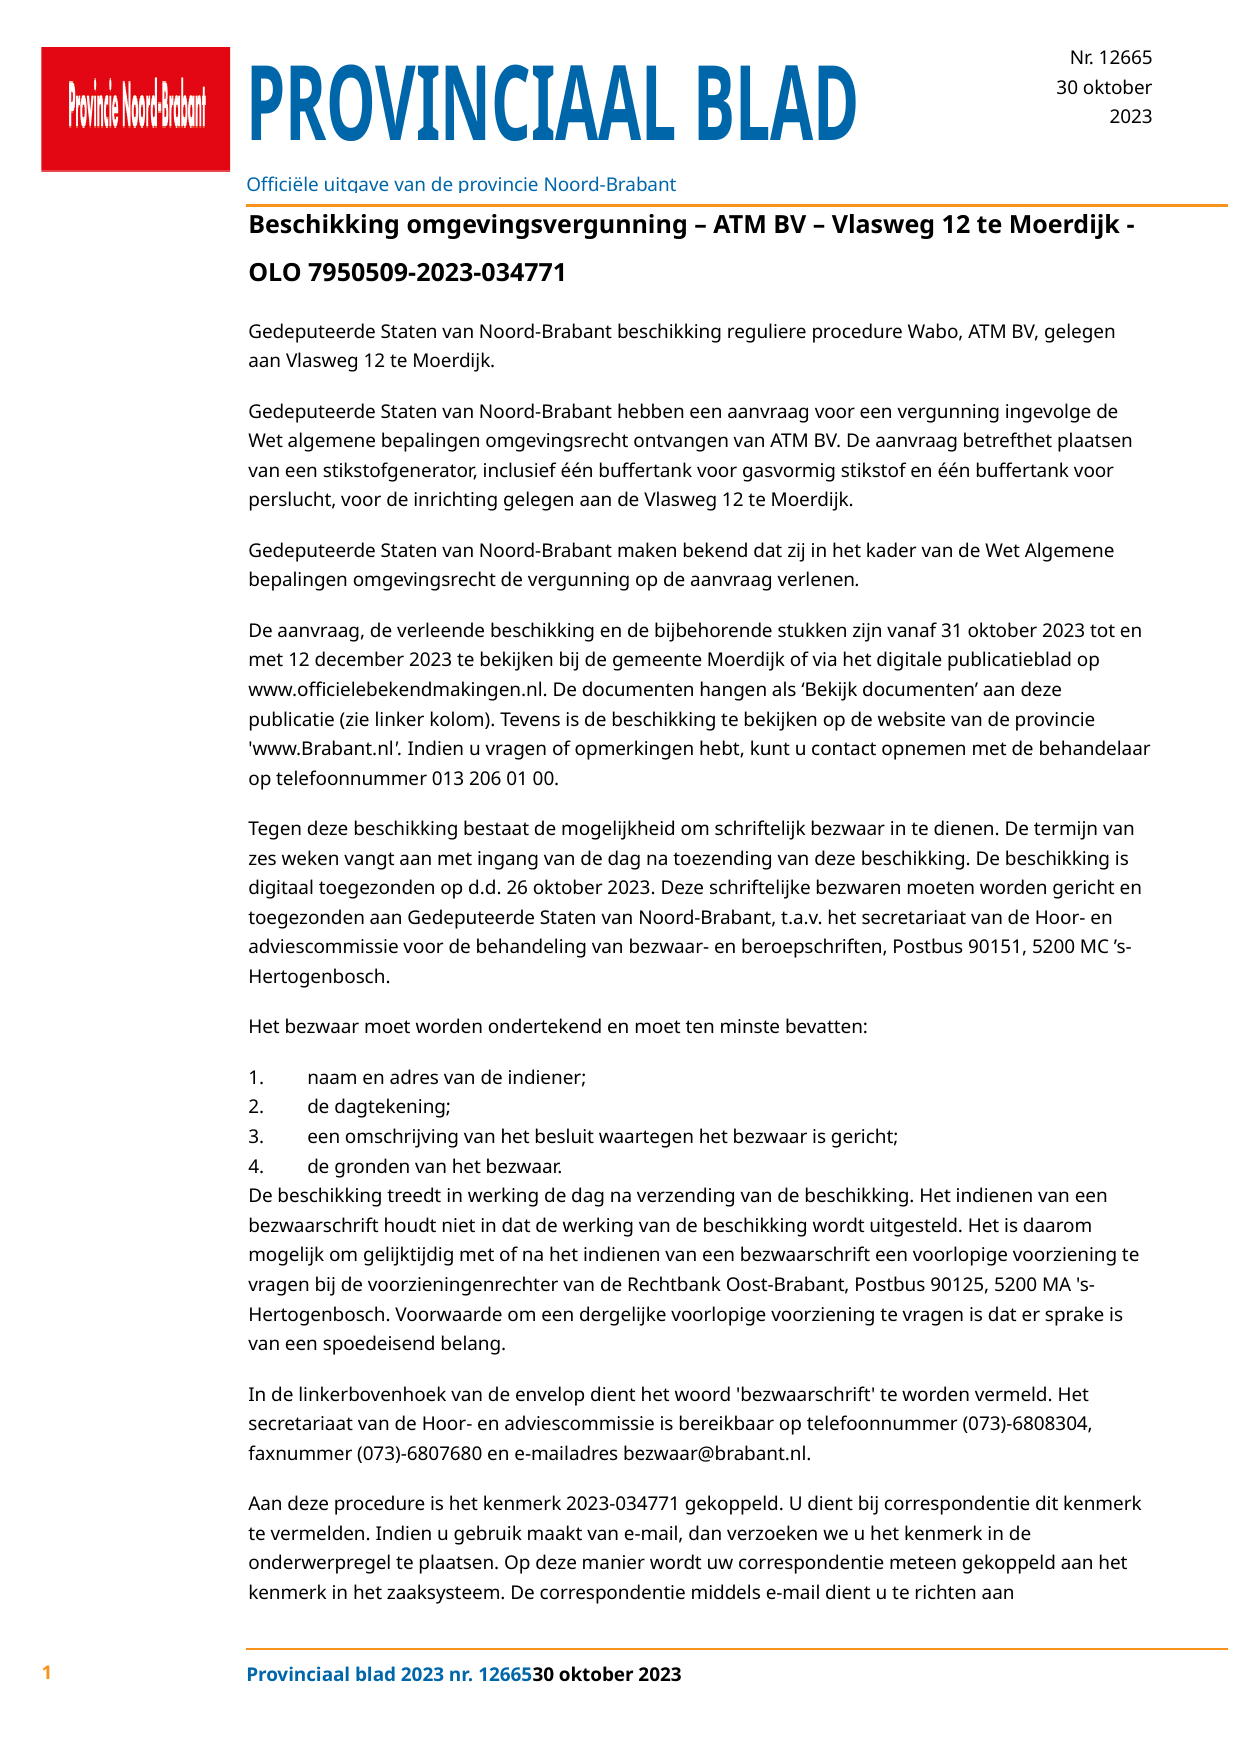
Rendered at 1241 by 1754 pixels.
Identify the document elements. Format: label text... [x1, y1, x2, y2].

text In de linkerbovenhoek van de envelop dient het woord 'bezwaarschrift' te worden vermeld. Het secretariaat van de Hoor- en adviescommissie is bereikbaar op telefoonnummer (073)-6808304, faxnummer (073)-6807680 en e-mailadres bezwaar@brabant.nl. [248, 1381, 1152, 1466]
text Gedeputeerde Staten van Noord-Brabant beschikking reguliere procedure Wabo, ATM BV, gelegen aan Vlasweg 12 te Moerdijk. [248, 318, 1152, 373]
text Beschikking omgevingsvergunning – ATM BV – Vlasweg 12 te Moerdijk - OLO 7950509-2023-034771 [248, 207, 1152, 288]
text Gedeputeerde Staten van Noord-Brabant maken bekend dat zij in het kader van de Wet Algemene bepalingen omgevingsrecht de vergunning op de aanvraag verlenen. [248, 537, 1152, 592]
list de dagtekening; [248, 1094, 1152, 1119]
text Gedeputeerde Staten van Noord-Brabant hebben een aanvraag voor een vergunning ingevolge de Wet algemene bepalingen omgevingsrecht ontvangen van ATM BV. De aanvraag betrefthet plaatsen van een stikstofgenerator, inclusief één buffertank voor gasvormig stikstof en één buffertank voor perslucht, voor de inrichting gelegen aan de Vlasweg 12 te Moerdijk. [248, 398, 1152, 512]
list naam en adres van de indiener; [248, 1064, 1152, 1090]
text Tegen deze beschikking bestaat de mogelijkheid om schriftelijk bezwaar in te dienen. De termijn van zes weken vangt aan met ingang van de dag na toezending van deze beschikking. De beschikking is digitaal toegezonden op d.d. 26 oktober 2023. Deze schriftelijke bezwaren moeten worden gericht en toegezonden aan Gedeputeerde Staten van Noord-Brabant, t.a.v. het secretariaat van de Hoor- en adviescommissie voor de behandeling van bezwaar- en beroepschriften, Postbus 90151, 5200 MC ’s-Hertogenbosch. [248, 815, 1152, 989]
text Aan deze procedure is het kenmerk 2023-034771 gekoppeld. U dient bij correspondentie dit kenmerk te vermelden. Indien u gebruik maakt van e-mail, dan verzoeken we u het kenmerk in de onderwerpregel te plaatsen. Op deze manier wordt uw correspondentie meteen gekoppeld aan het kenmerk in het zaaksysteem. De correspondentie middels e-mail dient u te richten aan [248, 1490, 1152, 1605]
list een omschrijving van het besluit waartegen het bezwaar is gericht; [248, 1123, 1152, 1149]
picture [41, 47, 231, 172]
text Het bezwaar moet worden ondertekend en moet ten minste bevatten: [248, 1014, 1152, 1039]
text De aanvraag, de verleende beschikking en de bijbehorende stukken zijn vanaf 31 oktober 2023 tot en met 12 december 2023 te bekijken bij de gemeente Moerdijk of via het digitale publicatieblad op www.officielebekendmakingen.nl. De documenten hangen als ‘Bekijk documenten’ aan deze publicatie (zie linker kolom). Tevens is de beschikking te bekijken op de website van de provincie 'www.Brabant.nl'. Indien u vragen of opmerkingen hebt, kunt u contact opnemen met de behandelaar op telefoonnummer 013 206 01 00. [248, 617, 1152, 791]
text De beschikking treedt in werking de dag na verzending van de beschikking. Het indienen van een bezwaarschrift houdt niet in dat de werking van de beschikking wordt uitgesteld. Het is daarom mogelijk om gelijktijdig met of na het indienen van een bezwaarschrift een voorlopige voorziening te vragen bij de voorzieningenrechter van de Rechtbank Oost-Brabant, Postbus 90125, 5200 MA 's-Hertogenbosch. Voorwaarde om een dergelijke voorlopige voorziening te vragen is dat er sprake is van een spoedeisend belang. [248, 1182, 1152, 1356]
list de gronden van het bezwaar. [248, 1153, 1152, 1179]
